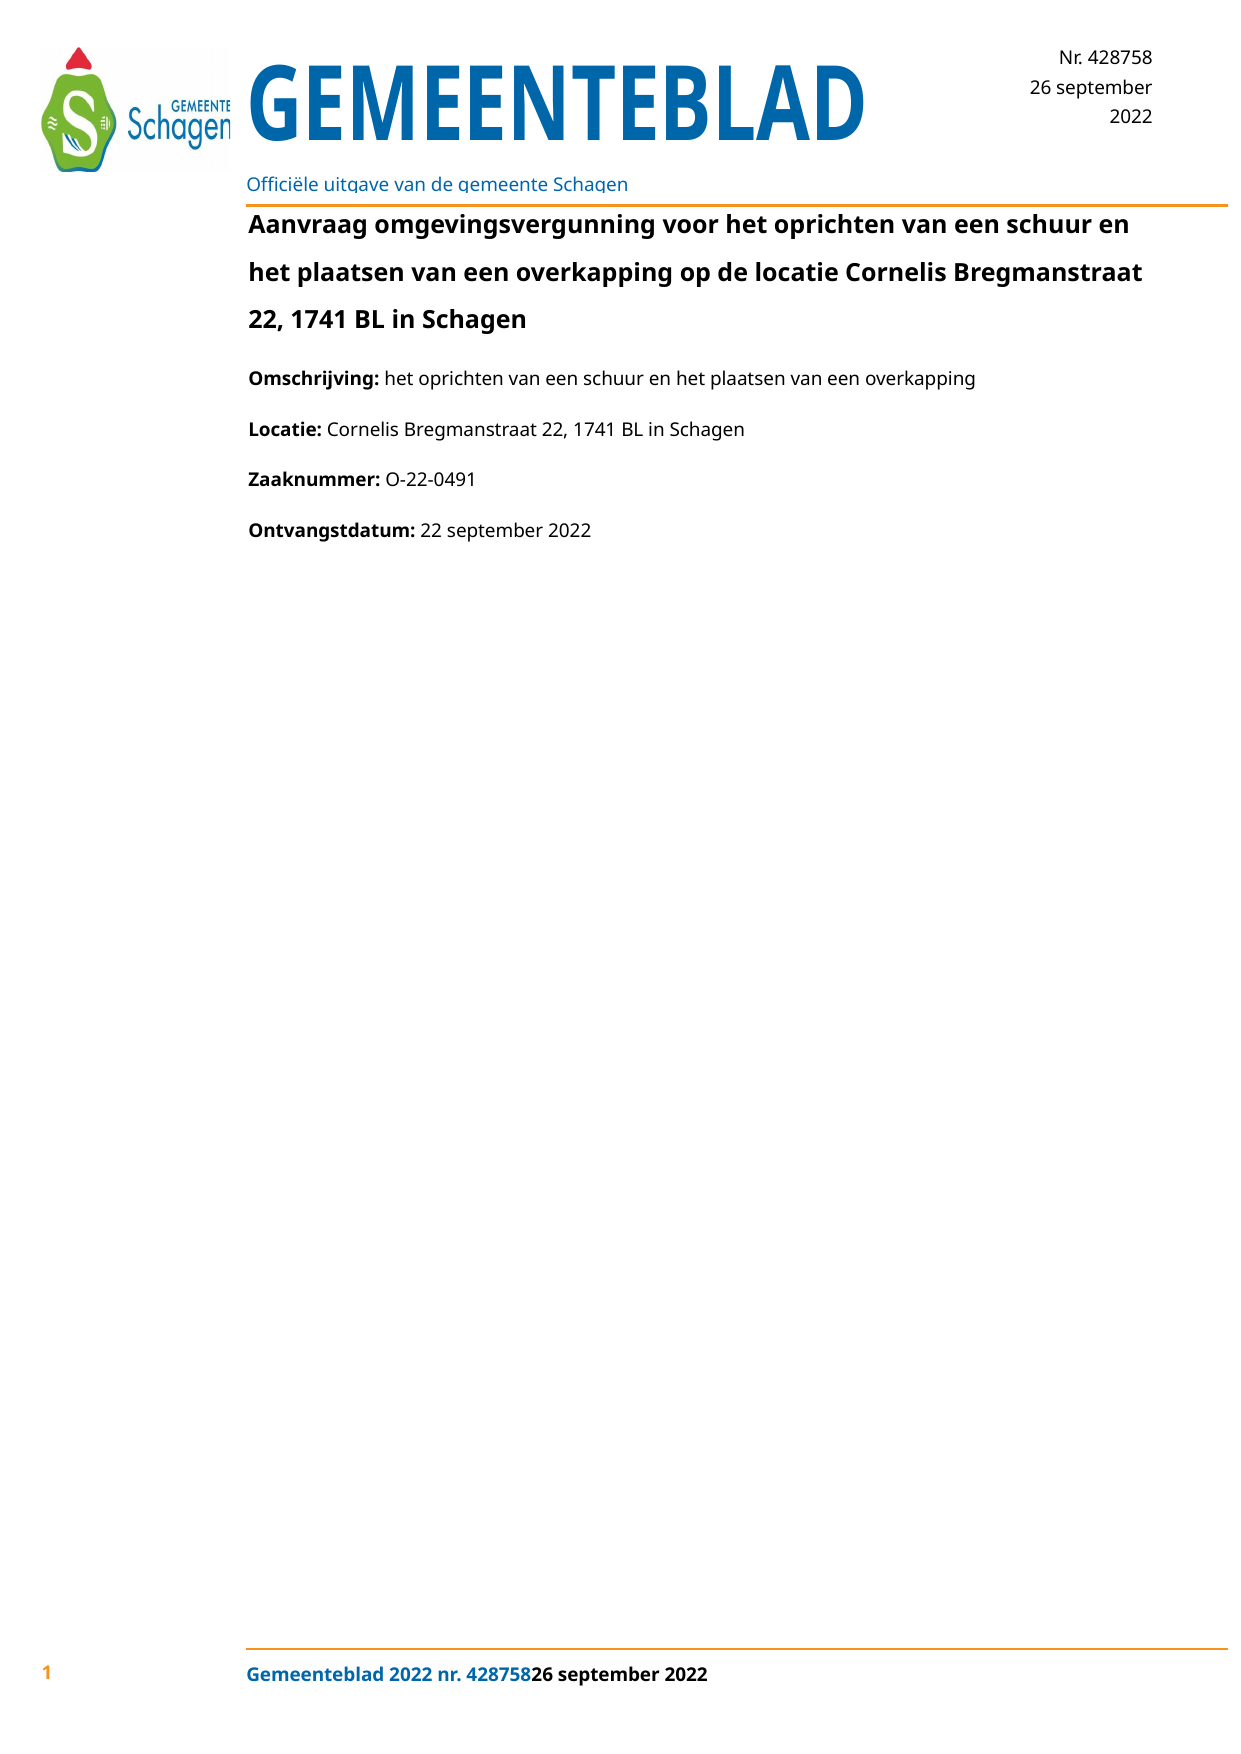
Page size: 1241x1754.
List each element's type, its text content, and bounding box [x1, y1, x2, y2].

text Ontvangstdatum: 22 september 2022 [248, 517, 1152, 542]
text Aanvraag omgevingsvergunning voor het oprichten van een schuur en het plaatsen van een overkapping op de locatie Cornelis Bregmanstraat 22, 1741 BL in Schagen [248, 207, 1152, 336]
picture [41, 47, 231, 172]
text Zaaknummer: O-22-0491 [248, 466, 1152, 492]
text Omschrijving: het oprichten van een schuur en het plaatsen van een overkapping [248, 366, 1152, 391]
text Locatie: Cornelis Bregmanstraat 22, 1741 BL in Schagen [248, 416, 1152, 442]
